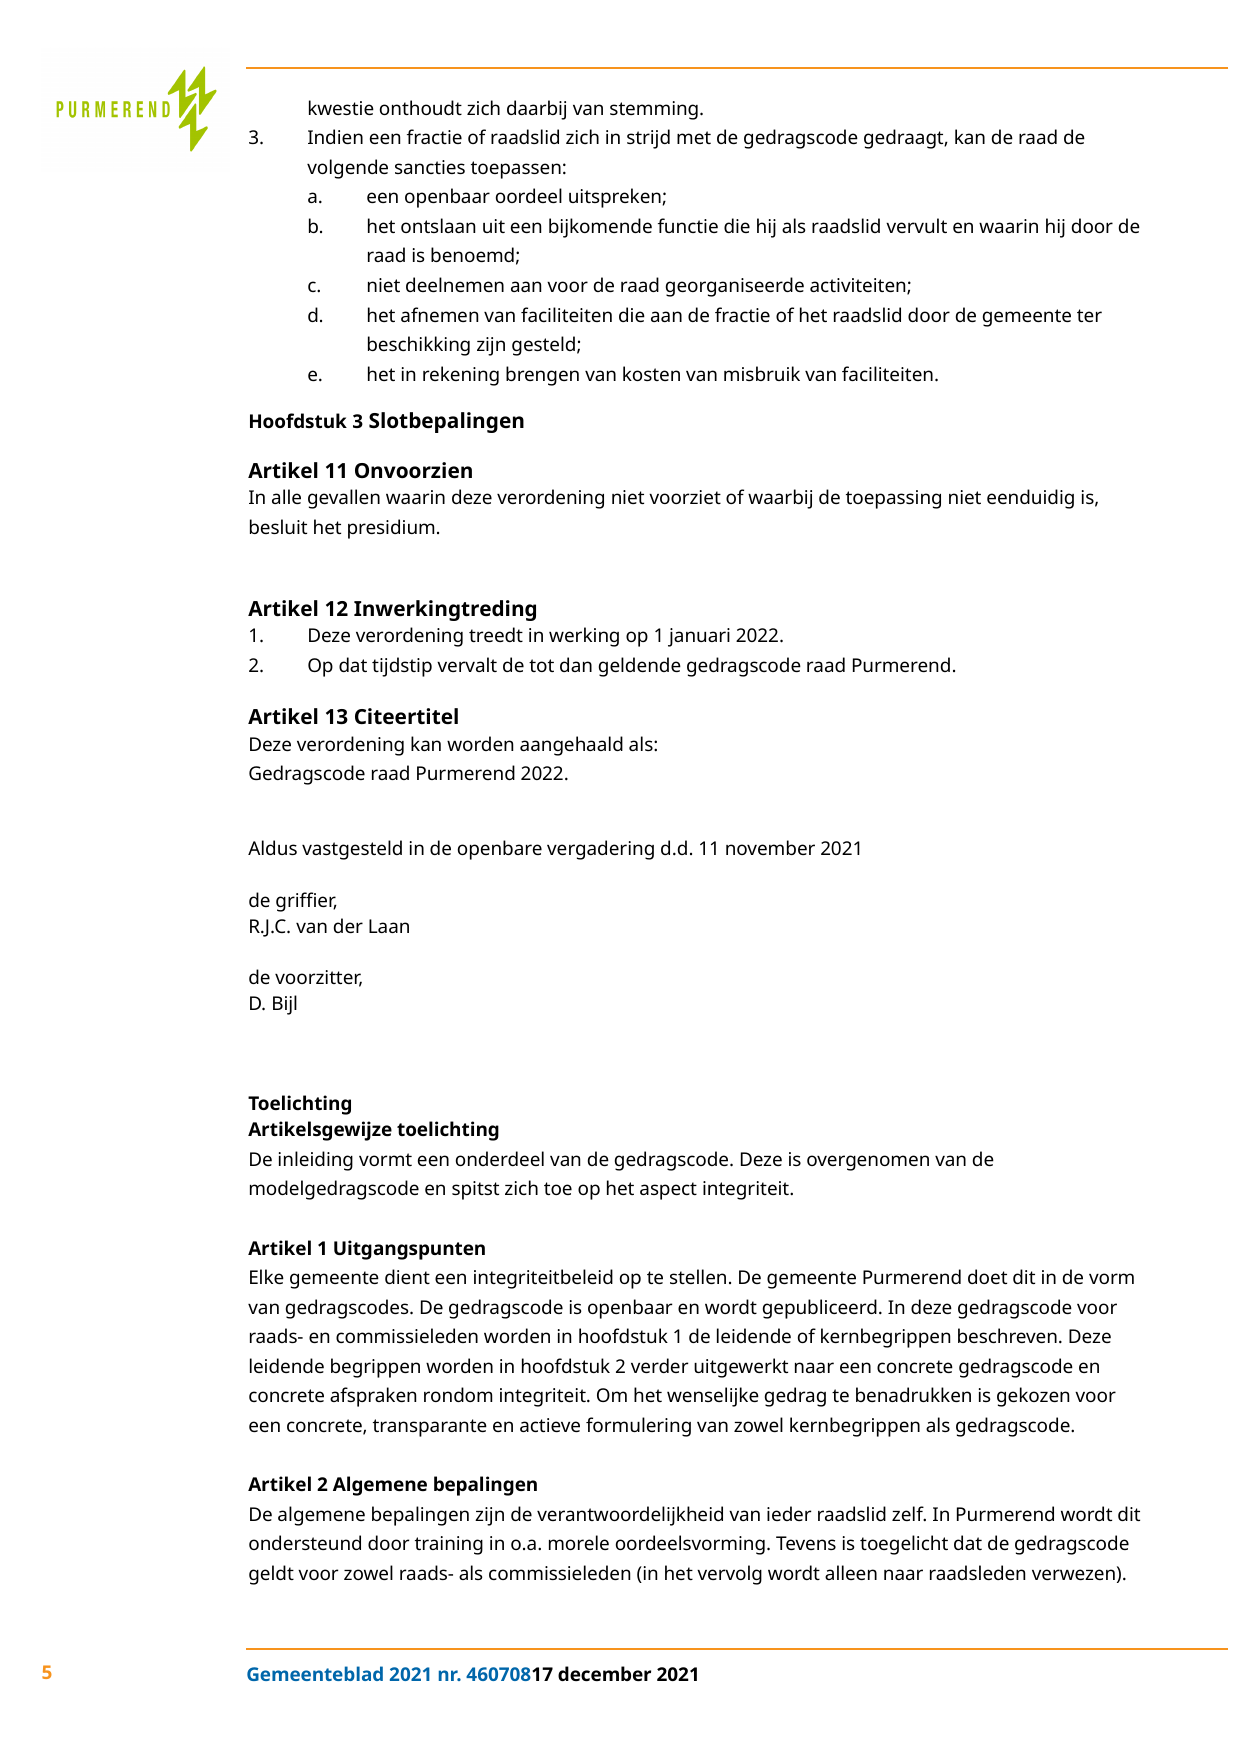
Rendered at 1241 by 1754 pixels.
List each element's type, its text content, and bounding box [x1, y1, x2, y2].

list Op dat tijdstip vervalt de tot dan geldende gedragscode raad Purmerend. [248, 652, 1152, 678]
text Hoofdstuk 3 Slotbepalingen [248, 407, 1152, 435]
list niet deelnemen aan voor de raad georganiseerde activiteiten; [307, 272, 1152, 298]
text D. Bijl [248, 990, 1152, 1016]
text Artikel 11 Onvoorzien [248, 456, 1152, 484]
list Deze verordening treedt in werking op 1 januari 2022. [248, 622, 1152, 648]
text Artikel 13 Citeertitel [248, 702, 1152, 731]
text Aldus vastgesteld in de openbare vergadering d.d. 11 november 2021 [248, 836, 1152, 861]
list Indien een fractie of raadslid zich in strijd met de gedragscode gedraagt, kan de raad de volgende sancties toepassen: [248, 124, 1152, 180]
text Artikel 2 Algemene bepalingen [248, 1471, 1152, 1497]
text de voorzitter, [248, 964, 1152, 990]
text Artikel 12 Inwerkingtreding [248, 594, 1152, 622]
text Elke gemeente dient een integriteitbeleid op te stellen. De gemeente Purmerend doet dit in de vorm van gedragscodes. De gedragscode is openbaar en wordt gepubliceerd. In deze gedragscode voor raads- en commissieleden worden in hoofdstuk 1 de leidende of kernbegrippen beschreven. Deze leidende begrippen worden in hoofdstuk 2 verder uitgewerkt naar een concrete gedragscode en concrete afspraken rondom integriteit. Om het wenselijke gedrag te benadrukken is gekozen voor een concrete, transparante en actieve formulering van zowel kernbegrippen als gedragscode. [248, 1264, 1152, 1438]
list het afnemen van faciliteiten die aan de fractie of het raadslid door de gemeente ter beschikking zijn gesteld; [307, 302, 1152, 357]
text In alle gevallen waarin deze verordening niet voorziet of waarbij de toepassing niet eenduidig is, besluit het presidium. [248, 484, 1152, 540]
text de griffier, [248, 887, 1152, 913]
list het ontslaan uit een bijkomende functie die hij als raadslid vervult en waarin hij door de raad is benoemd; [307, 213, 1152, 268]
text Gedragscode raad Purmerend 2022. [248, 760, 1152, 786]
text De algemene bepalingen zijn de verantwoordelijkheid van ieder raadslid zelf. In Purmerend wordt dit ondersteund door training in o.a. morele oordeelsvorming. Tevens is toegelicht dat de gedragscode geldt voor zowel raads- als commissieleden (in het vervolg wordt alleen naar raadsleden verwezen). [248, 1501, 1152, 1586]
text Toelichting [248, 1088, 1152, 1116]
text De inleiding vormt een onderdeel van de gedragscode. Deze is overgenomen van de modelgedragscode en spitst zich toe op het aspect integriteit. [248, 1146, 1152, 1201]
text R.J.C. van der Laan [248, 913, 1152, 938]
text Deze verordening kan worden aangehaald als: [248, 731, 1152, 757]
text Artikelsgewijze toelichting [248, 1116, 1152, 1142]
picture [41, 47, 231, 172]
list een openbaar oordeel uitspreken; [307, 183, 1152, 209]
list het in rekening brengen van kosten van misbruik van faciliteiten. [307, 361, 1152, 387]
list kwestie onthoudt zich daarbij van stemming. [248, 95, 1152, 121]
text Artikel 1 Uitgangspunten [248, 1235, 1152, 1261]
